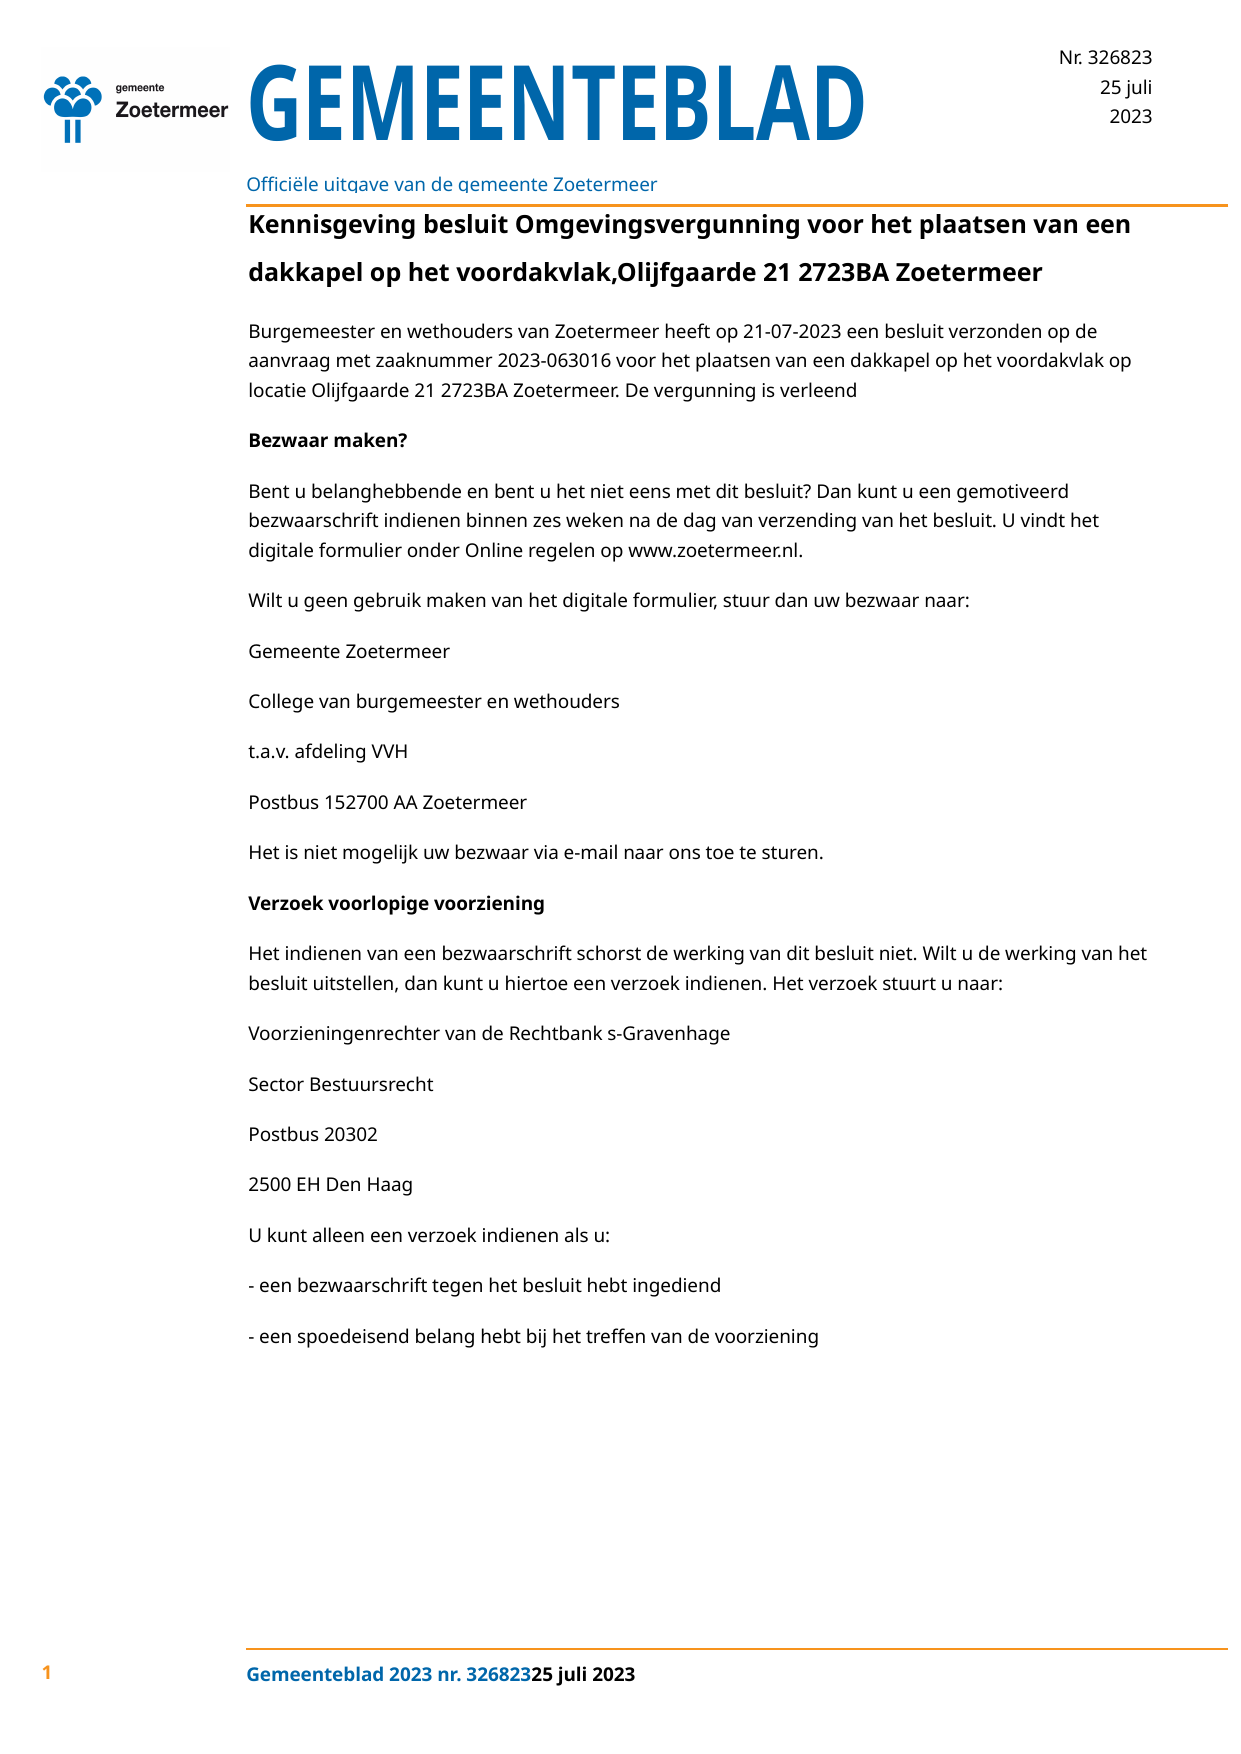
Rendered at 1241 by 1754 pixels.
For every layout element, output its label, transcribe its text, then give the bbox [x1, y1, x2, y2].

text Postbus 152700 AA Zoetermeer [248, 789, 1152, 815]
text - een bezwaarschrift tegen het besluit hebt ingediend [248, 1272, 1152, 1298]
text Voorzieningenrechter van de Rechtbank s-Gravenhage [248, 1020, 1152, 1046]
text Bezwaar maken? [248, 427, 1152, 453]
text U kunt alleen een verzoek indienen als u: [248, 1222, 1152, 1248]
text Het is niet mogelijk uw bezwaar via e-mail naar ons toe te sturen. [248, 839, 1152, 865]
text Sector Bestuursrecht [248, 1071, 1152, 1097]
picture [41, 47, 231, 172]
text t.a.v. afdeling VVH [248, 739, 1152, 764]
text Het indienen van een bezwaarschrift schorst de werking van dit besluit niet. Wilt u de werking van het besluit uitstellen, dan kunt u hiertoe een verzoek indienen. Het verzoek stuurt u naar: [248, 940, 1152, 996]
text Kennisgeving besluit Omgevingsvergunning voor het plaatsen van een dakkapel op het voordakvlak,Olijfgaarde 21 2723BA Zoetermeer [248, 207, 1152, 288]
text Postbus 20302 [248, 1121, 1152, 1147]
text 2500 EH Den Haag [248, 1172, 1152, 1197]
text Gemeente Zoetermeer [248, 638, 1152, 664]
text Wilt u geen gebruik maken van het digitale formulier, stuur dan uw bezwaar naar: [248, 587, 1152, 613]
text Burgemeester en wethouders van Zoetermeer heeft op 21-07-2023 een besluit verzonden op de aanvraag met zaaknummer 2023-063016 voor het plaatsen van een dakkapel op het voordakvlak op locatie Olijfgaarde 21 2723BA Zoetermeer. De vergunning is verleend [248, 318, 1152, 403]
text Bent u belanghebbende en bent u het niet eens met dit besluit? Dan kunt u een gemotiveerd bezwaarschrift indienen binnen zes weken na de dag van verzending van het besluit. U vindt het digitale formulier onder Online regelen op www.zoetermeer.nl. [248, 478, 1152, 563]
text - een spoedeisend belang hebt bij het treffen van de voorziening [248, 1323, 1152, 1349]
text College van burgemeester en wethouders [248, 688, 1152, 714]
text Verzoek voorlopige voorziening [248, 890, 1152, 916]
